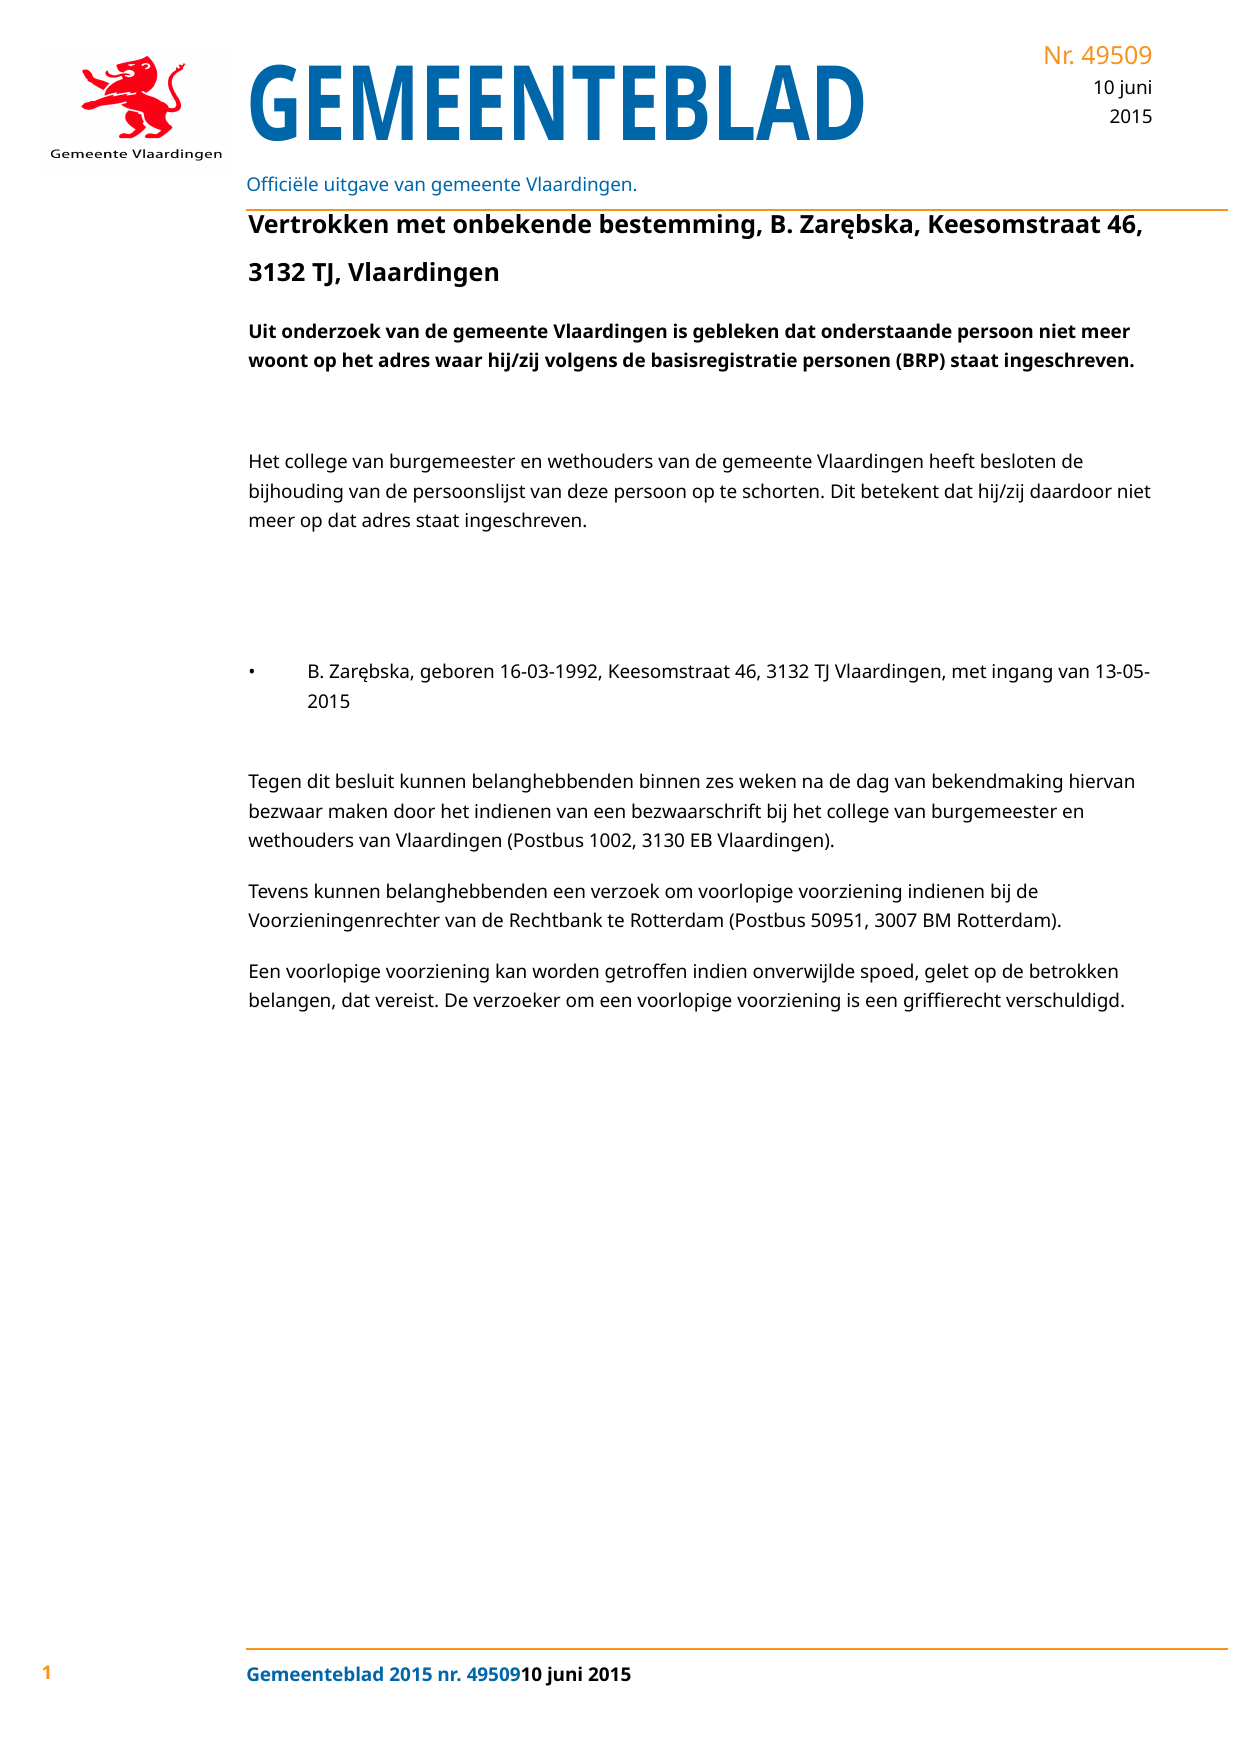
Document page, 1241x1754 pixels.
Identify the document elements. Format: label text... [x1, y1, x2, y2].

text Tegen dit besluit kunnen belanghebbenden binnen zes weken na de dag van bekendmaking hiervan bezwaar maken door het indienen van een bezwaarschrift bij het college van burgemeester en wethouders van Vlaardingen (Postbus 1002, 3130 EB Vlaardingen). [248, 768, 1152, 853]
text Tevens kunnen belanghebbenden een verzoek om voorlopige voorziening indienen bij de Voorzieningenrechter van de Rechtbank te Rotterdam (Postbus 50951, 3007 BM Rotterdam). [248, 878, 1152, 933]
picture [41, 47, 231, 172]
text Een voorlopige voorziening kan worden getroffen indien onverwijlde spoed, gelet op de betrokken belangen, dat vereist. De verzoeker om een voorlopige voorziening is een griffierecht verschuldigd. [248, 958, 1152, 1013]
text Uit onderzoek van de gemeente Vlaardingen is gebleken dat onderstaande persoon niet meer woont op het adres waar hij/zij volgens de basisregistratie personen (BRP) staat ingeschreven. [248, 318, 1152, 373]
text Het college van burgemeester en wethouders van de gemeente Vlaardingen heeft besloten de bijhouding van de persoonslijst van deze persoon op te schorten. Dit betekent dat hij/zij daardoor niet meer op dat adres staat ingeschreven. [248, 448, 1152, 533]
text Vertrokken met onbekende bestemming, B. Zarębska, Keesomstraat 46, 3132 TJ, Vlaardingen [248, 211, 1152, 288]
list B. Zarębska, geboren 16-03-1992, Keesomstraat 46, 3132 TJ Vlaardingen, met ingang van 13-05-2015 [248, 659, 1152, 714]
